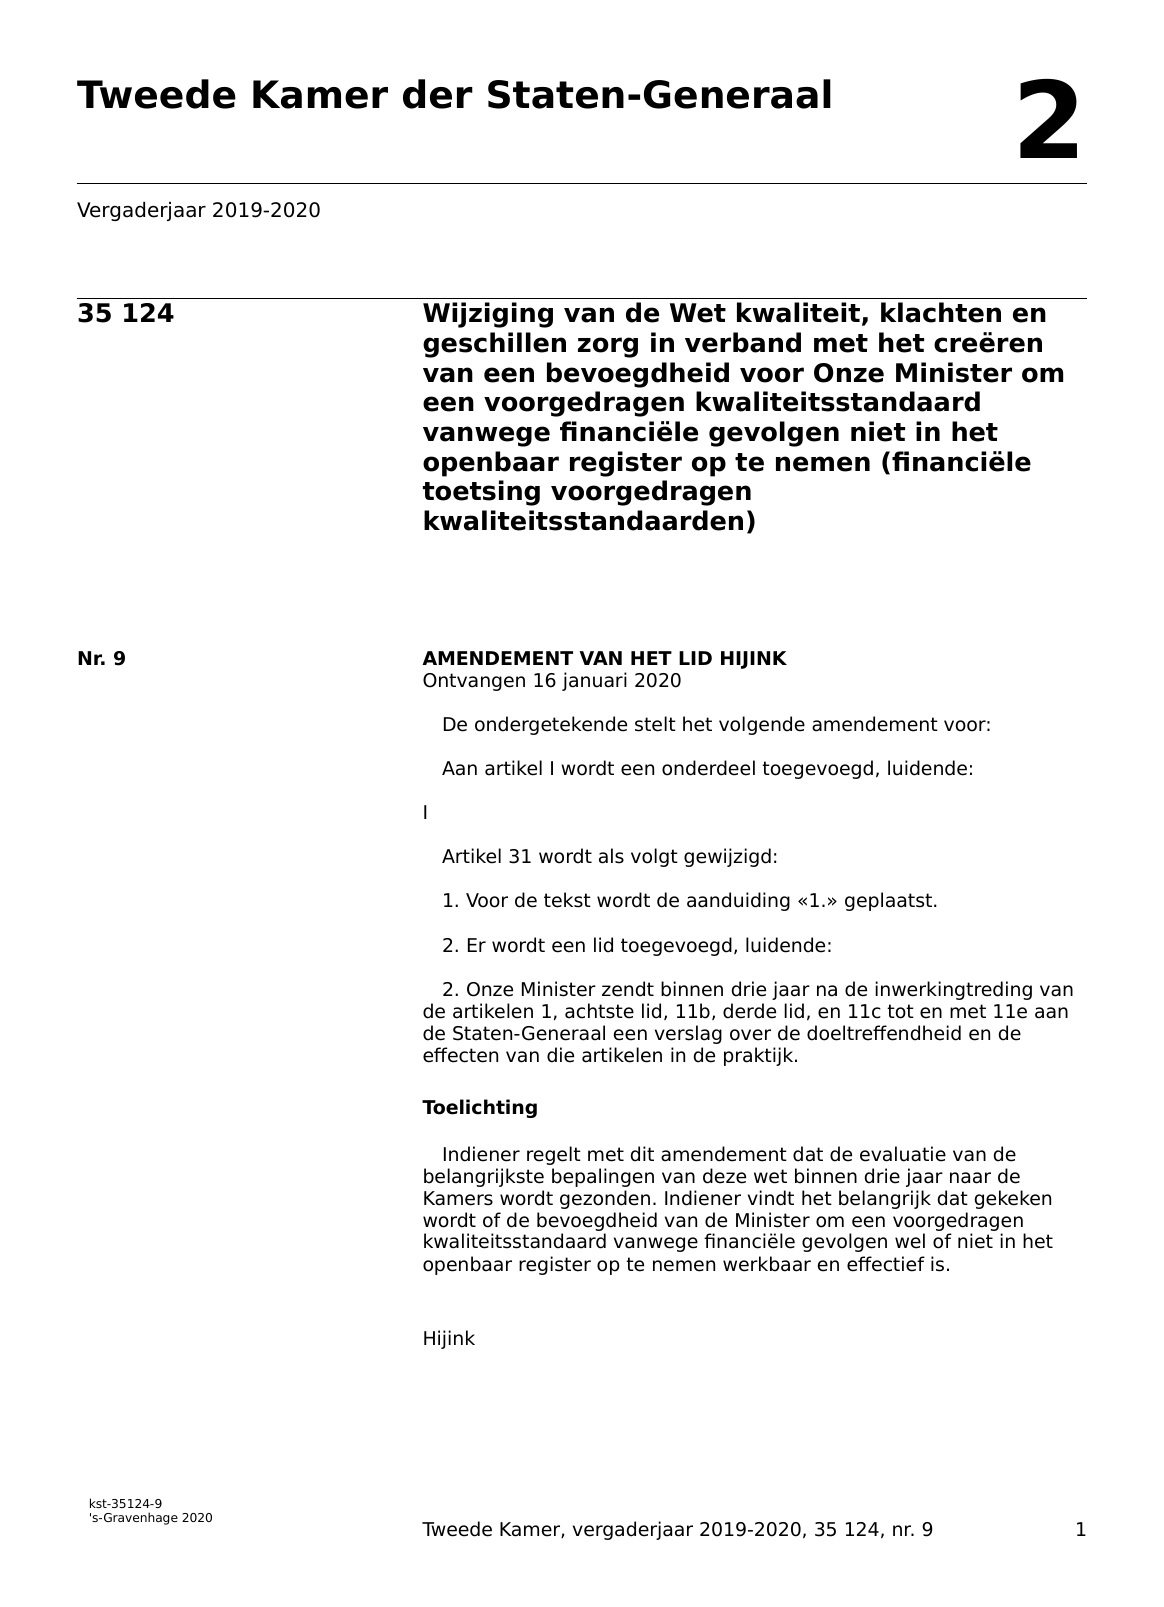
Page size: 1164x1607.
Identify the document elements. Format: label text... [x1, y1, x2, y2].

text Artikel 31 wordt als volgt gewijzigd: [422, 846, 1087, 868]
subtitle 35 124 Wijziging van de Wet kwaliteit, klachten en geschillen zorg in verband met het creëren van een bevoegdheid voor Onze Minister om een voorgedragen kwaliteitsstandaard vanwege financiële gevolgen niet in het openbaar register op te nemen (financiële toetsing voorgedragen kwaliteitsstandaarden) [77, 299, 1087, 536]
text Hijink [422, 1305, 1087, 1349]
text I [422, 802, 1087, 824]
text Indiener regelt met dit amendement dat de evaluatie van de belangrijkste bepalingen van deze wet binnen drie jaar naar de Kamers wordt gezonden. Indiener vindt het belangrijk dat gekeken wordt of de bevoegdheid van de Minister om een voorgedragen kwaliteitsstandaard vanwege financiële gevolgen wel of niet in het openbaar register op te nemen werkbaar en effectief is. [422, 1143, 1087, 1275]
text Ontvangen 16 januari 2020 [422, 669, 1087, 691]
table_cell Vergaderjaar 2019-2020 [77, 184, 1087, 298]
text 2. Er wordt een lid toegevoegd, luidende: [422, 934, 1087, 956]
subtitle Nr. 9 AMENDEMENT VAN HET LID HIJINK [77, 647, 1087, 669]
table_header Tweede Kamer der Staten-Generaal [77, 59, 886, 183]
table_header 2 [886, 59, 1087, 183]
text 1. Voor de tekst wordt de aanduiding «1.» geplaatst. [422, 890, 1087, 912]
text De ondergetekende stelt het volgende amendement voor: [422, 714, 1087, 736]
text kst-35124-9 [88, 1497, 323, 1511]
text 's-Gravenhage 2020 [88, 1511, 323, 1525]
text Aan artikel I wordt een onderdeel toegevoegd, luidende: [422, 758, 1087, 780]
text 2. Onze Minister zendt binnen drie jaar na de inwerkingtreding van de artikelen 1, achtste lid, 11b, derde lid, en 11c tot en met 11e aan de Staten-Generaal een verslag over de doeltreffendheid en de effecten van die artikelen in de praktijk. [422, 979, 1087, 1067]
subtitle Toelichting [422, 1097, 1087, 1118]
